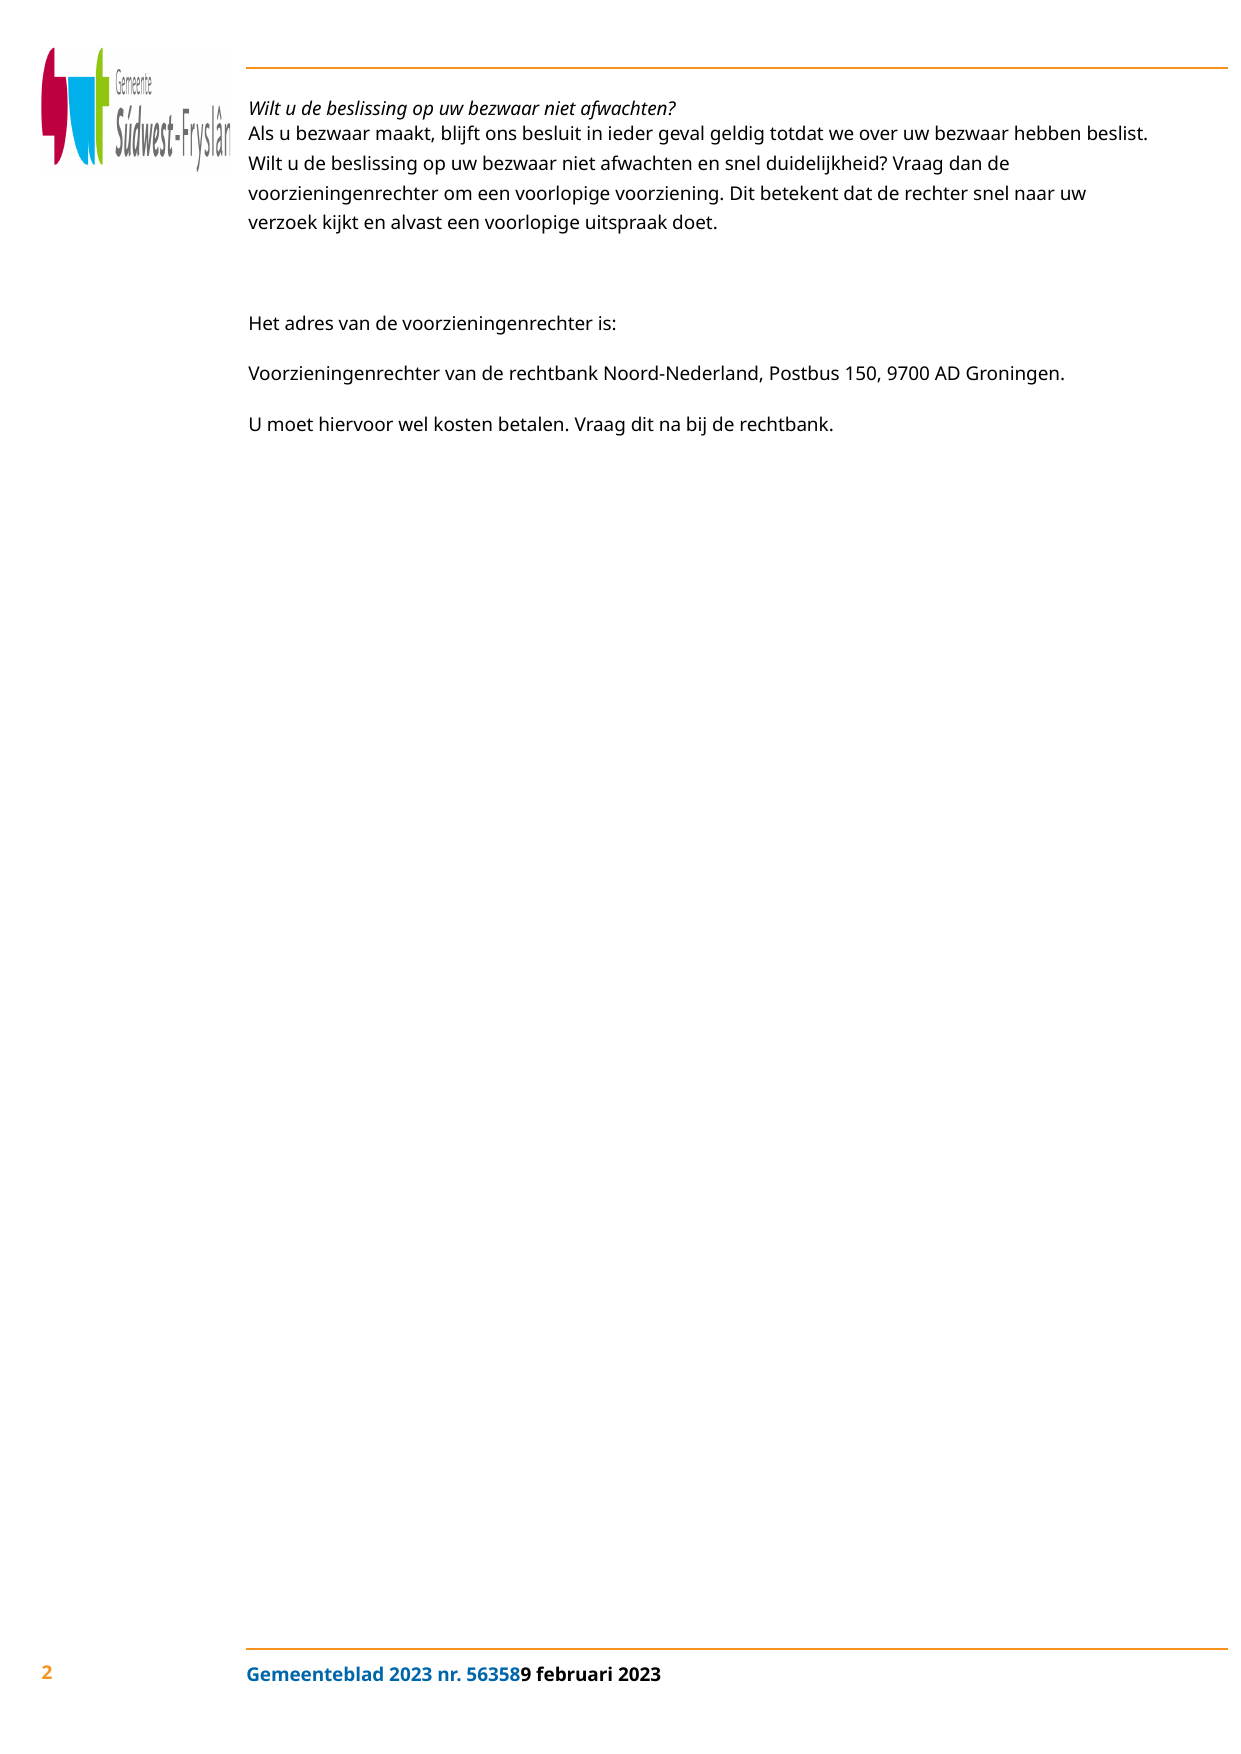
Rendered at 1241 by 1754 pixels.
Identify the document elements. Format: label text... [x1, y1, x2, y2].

text Wilt u de beslissing op uw bezwaar niet afwachten? [248, 95, 1152, 121]
picture [41, 47, 231, 172]
text Het adres van de voorzieningenrechter is: [248, 310, 1152, 336]
text U moet hiervoor wel kosten betalen. Vraag dit na bij de rechtbank. [248, 411, 1152, 437]
text Voorzieningenrechter van de rechtbank Noord-Nederland, Postbus 150, 9700 AD Groningen. [248, 361, 1152, 386]
text Als u bezwaar maakt, blijft ons besluit in ieder geval geldig totdat we over uw bezwaar hebben beslist. Wilt u de beslissing op uw bezwaar niet afwachten en snel duidelijkheid? Vraag dan de voorzieningenrechter om een voorlopige voorziening. Dit betekent dat de rechter snel naar uw verzoek kijkt en alvast een voorlopige uitspraak doet. [248, 121, 1152, 235]
